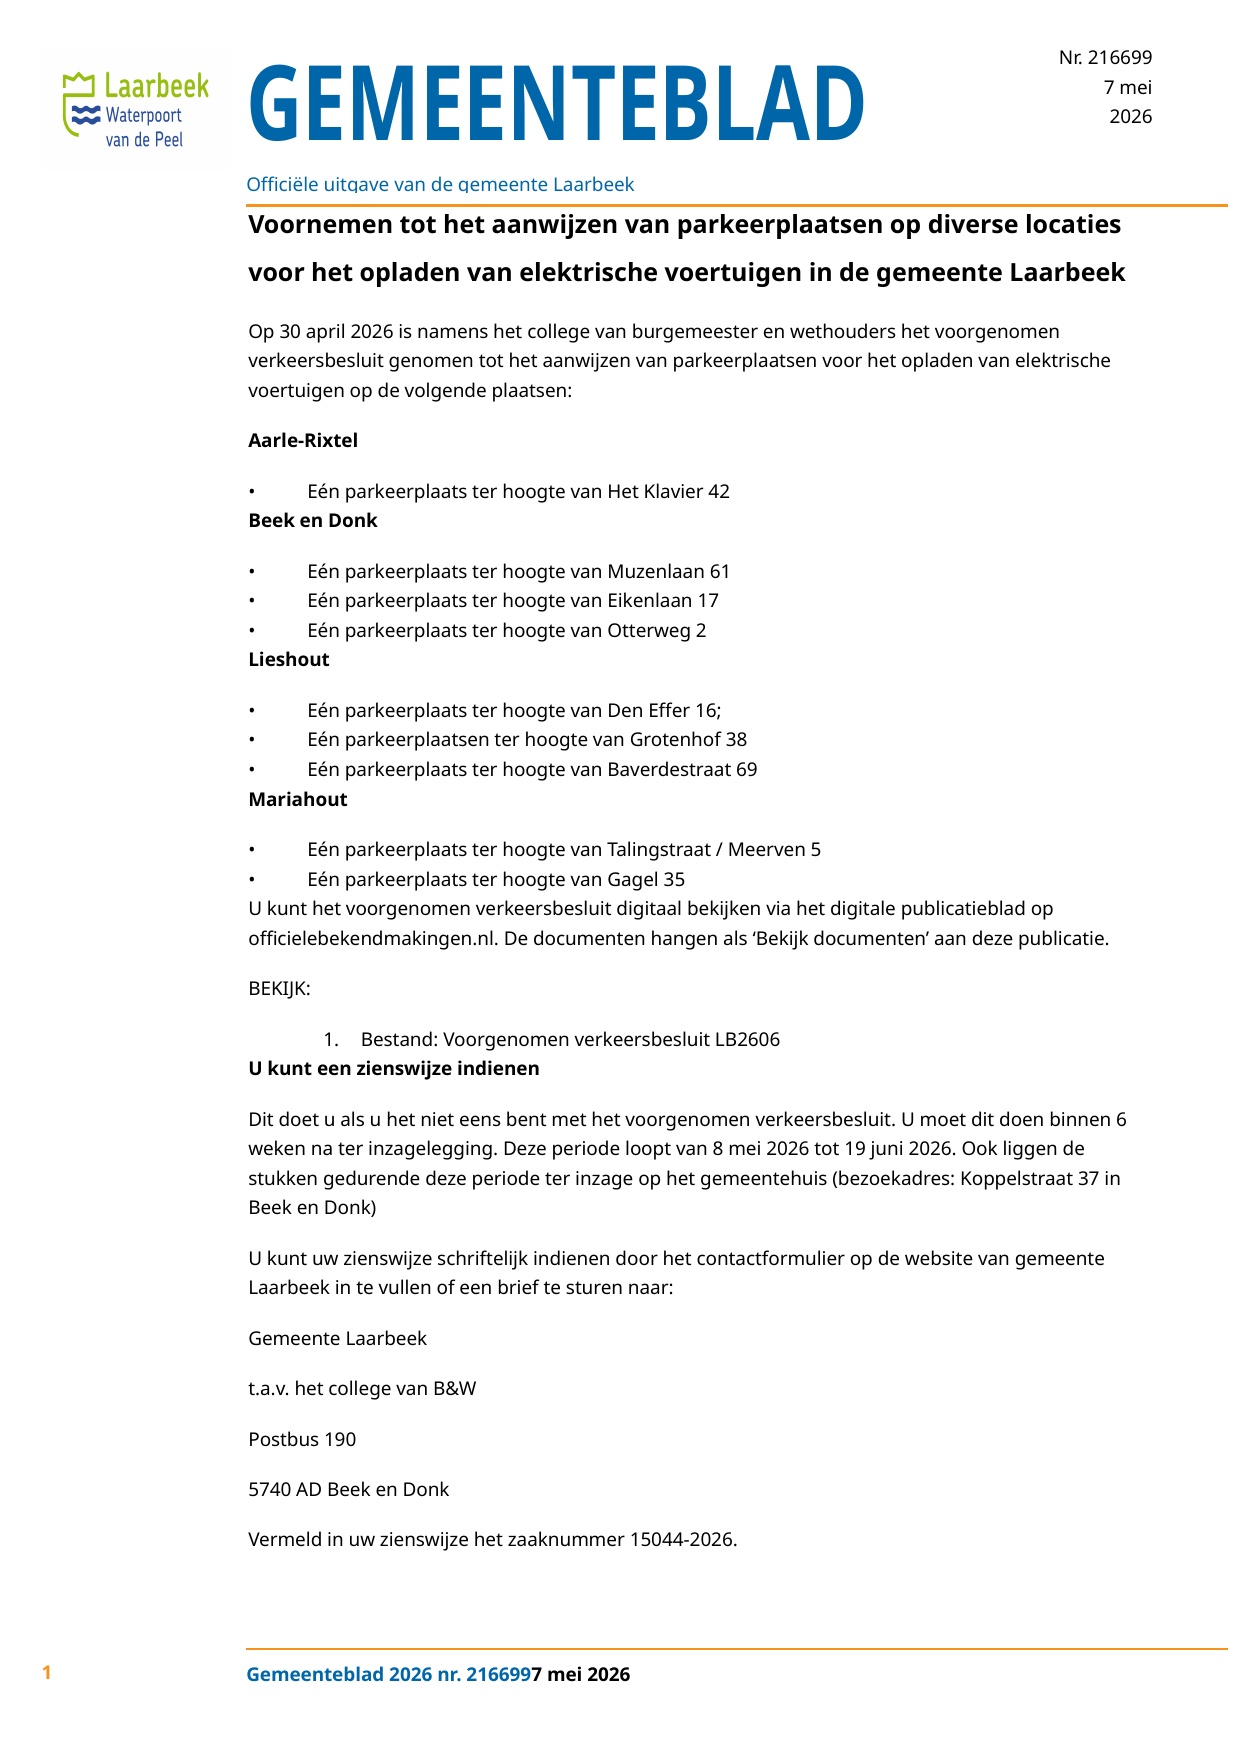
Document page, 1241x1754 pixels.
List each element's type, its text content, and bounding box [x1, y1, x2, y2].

list Bestand: Voorgenomen verkeersbesluit LB2606 [323, 1026, 1152, 1052]
text Vermeld in uw zienswijze het zaaknummer 15044-2026. [248, 1527, 1152, 1552]
text Mariahout [248, 786, 1152, 812]
picture [41, 47, 231, 172]
list Eén parkeerplaats ter hoogte van Den Effer 16; [248, 697, 1152, 723]
text Postbus 190 [248, 1426, 1152, 1452]
text Beek en Donk [248, 507, 1152, 533]
list Eén parkeerplaats ter hoogte van Muzenlaan 61 [248, 558, 1152, 584]
text U kunt het voorgenomen verkeersbesluit digitaal bekijken via het digitale publicatieblad op officielebekendmakingen.nl. De documenten hangen als ‘Bekijk documenten’ aan deze publicatie. [248, 895, 1152, 951]
list Eén parkeerplaats ter hoogte van Gagel 35 [248, 866, 1152, 892]
text t.a.v. het college van B&W [248, 1375, 1152, 1401]
list Eén parkeerplaats ter hoogte van Talingstraat / Meerven 5 [248, 836, 1152, 862]
list Eén parkeerplaats ter hoogte van Otterweg 2 [248, 617, 1152, 643]
list Eén parkeerplaats ter hoogte van Het Klavier 42 [248, 478, 1152, 504]
text 5740 AD Beek en Donk [248, 1476, 1152, 1502]
text BEKIJK: [248, 975, 1152, 1001]
list Eén parkeerplaats ter hoogte van Eikenlaan 17 [248, 587, 1152, 613]
text U kunt een zienswijze indienen [248, 1055, 1152, 1081]
list Eén parkeerplaatsen ter hoogte van Grotenhof 38 [248, 727, 1152, 752]
text Aarle-Rixtel [248, 427, 1152, 453]
list Eén parkeerplaats ter hoogte van Baverdestraat 69 [248, 756, 1152, 782]
text Gemeente Laarbeek [248, 1325, 1152, 1351]
text U kunt uw zienswijze schriftelijk indienen door het contactformulier op de website van gemeente Laarbeek in te vullen of een brief te sturen naar: [248, 1245, 1152, 1300]
text Dit doet u als u het niet eens bent met het voorgenomen verkeersbesluit. U moet dit doen binnen 6 weken na ter inzagelegging. Deze periode loopt van 8 mei 2026 tot 19 juni 2026. Ook liggen de stukken gedurende deze periode ter inzage op het gemeentehuis (bezoekadres: Koppelstraat 37 in Beek en Donk) [248, 1106, 1152, 1220]
text Lieshout [248, 647, 1152, 672]
text Op 30 april 2026 is namens het college van burgemeester en wethouders het voorgenomen verkeersbesluit genomen tot het aanwijzen van parkeerplaatsen voor het opladen van elektrische voertuigen op de volgende plaatsen: [248, 318, 1152, 403]
text Voornemen tot het aanwijzen van parkeerplaatsen op diverse locaties voor het opladen van elektrische voertuigen in de gemeente Laarbeek [248, 207, 1152, 288]
